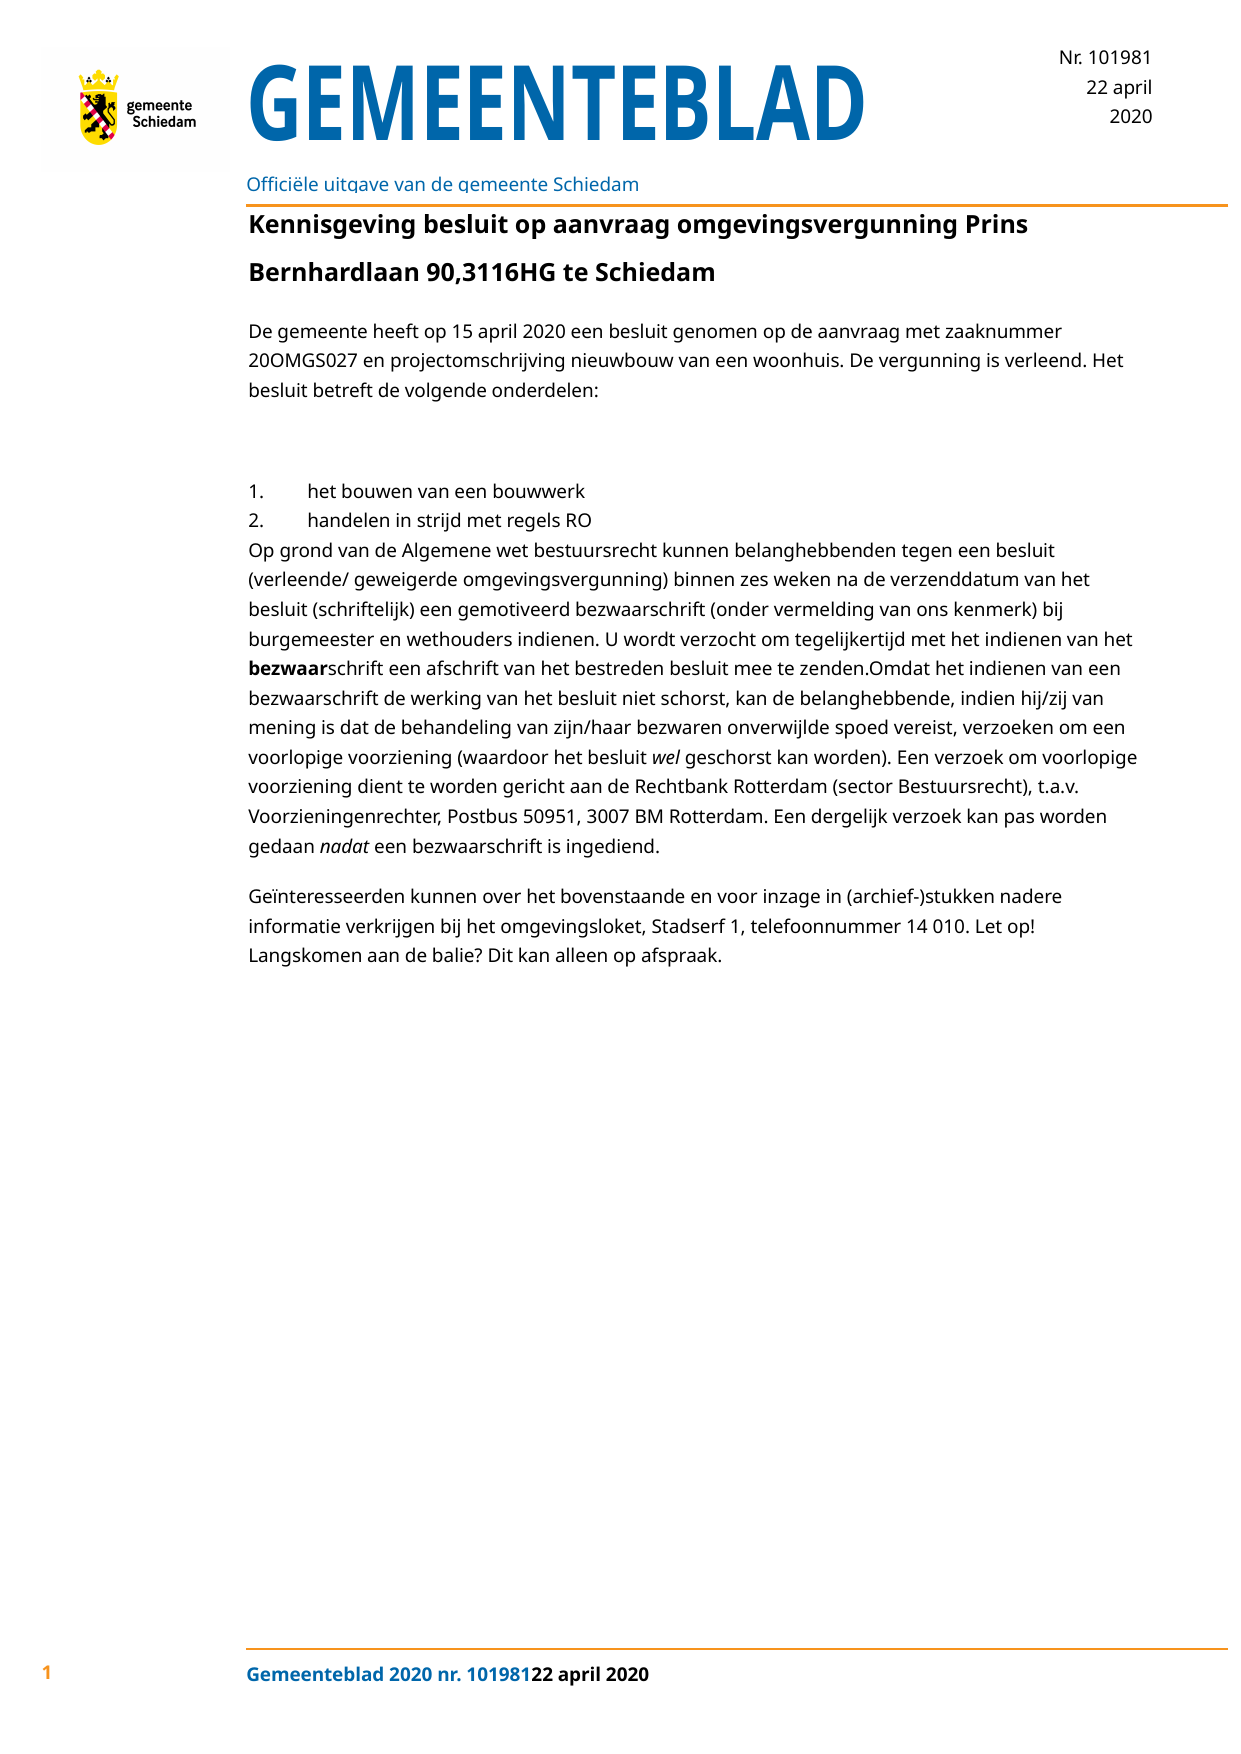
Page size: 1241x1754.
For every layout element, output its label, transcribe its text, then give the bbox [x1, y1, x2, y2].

picture [41, 47, 231, 172]
text Kennisgeving besluit op aanvraag omgevingsvergunning Prins Bernhardlaan 90,3116HG te Schiedam [248, 207, 1152, 288]
list het bouwen van een bouwwerk [248, 478, 1152, 504]
text De gemeente heeft op 15 april 2020 een besluit genomen op de aanvraag met zaaknummer 20OMGS027 en projectomschrijving nieuwbouw van een woonhuis. De vergunning is verleend. Het besluit betreft de volgende onderdelen: [248, 318, 1152, 403]
list handelen in strijd met regels RO [248, 507, 1152, 533]
text Op grond van de Algemene wet bestuursrecht kunnen belanghebbenden tegen een besluit (verleende/ geweigerde omgevingsvergunning) binnen zes weken na de verzenddatum van het besluit (schriftelijk) een gemotiveerd bezwaarschrift (onder vermelding van ons kenmerk) bij burgemeester en wethouders indienen. U wordt verzocht om tegelijkertijd met het indienen van het bezwaarschrift een afschrift van het bestreden besluit mee te zenden.Omdat het indienen van een bezwaarschrift de werking van het besluit niet schorst, kan de belanghebbende, indien hij/zij van mening is dat de behandeling van zijn/haar bezwaren onverwijlde spoed vereist, verzoeken om een voorlopige voorziening (waardoor het besluit wel geschorst kan worden). Een verzoek om voorlopige voorziening dient te worden gericht aan de Rechtbank Rotterdam (sector Bestuursrecht), t.a.v. Voorzieningenrechter, Postbus 50951, 3007 BM Rotterdam. Een dergelijk verzoek kan pas worden gedaan nadat een bezwaarschrift is ingediend. [248, 537, 1152, 859]
text Geïnteresseerden kunnen over het bovenstaande en voor inzage in (archief-)stukken nadere informatie verkrijgen bij het omgevingsloket, Stadserf 1, telefoonnummer 14 010. Let op! Langskomen aan de balie? Dit kan alleen op afspraak. [248, 883, 1152, 968]
